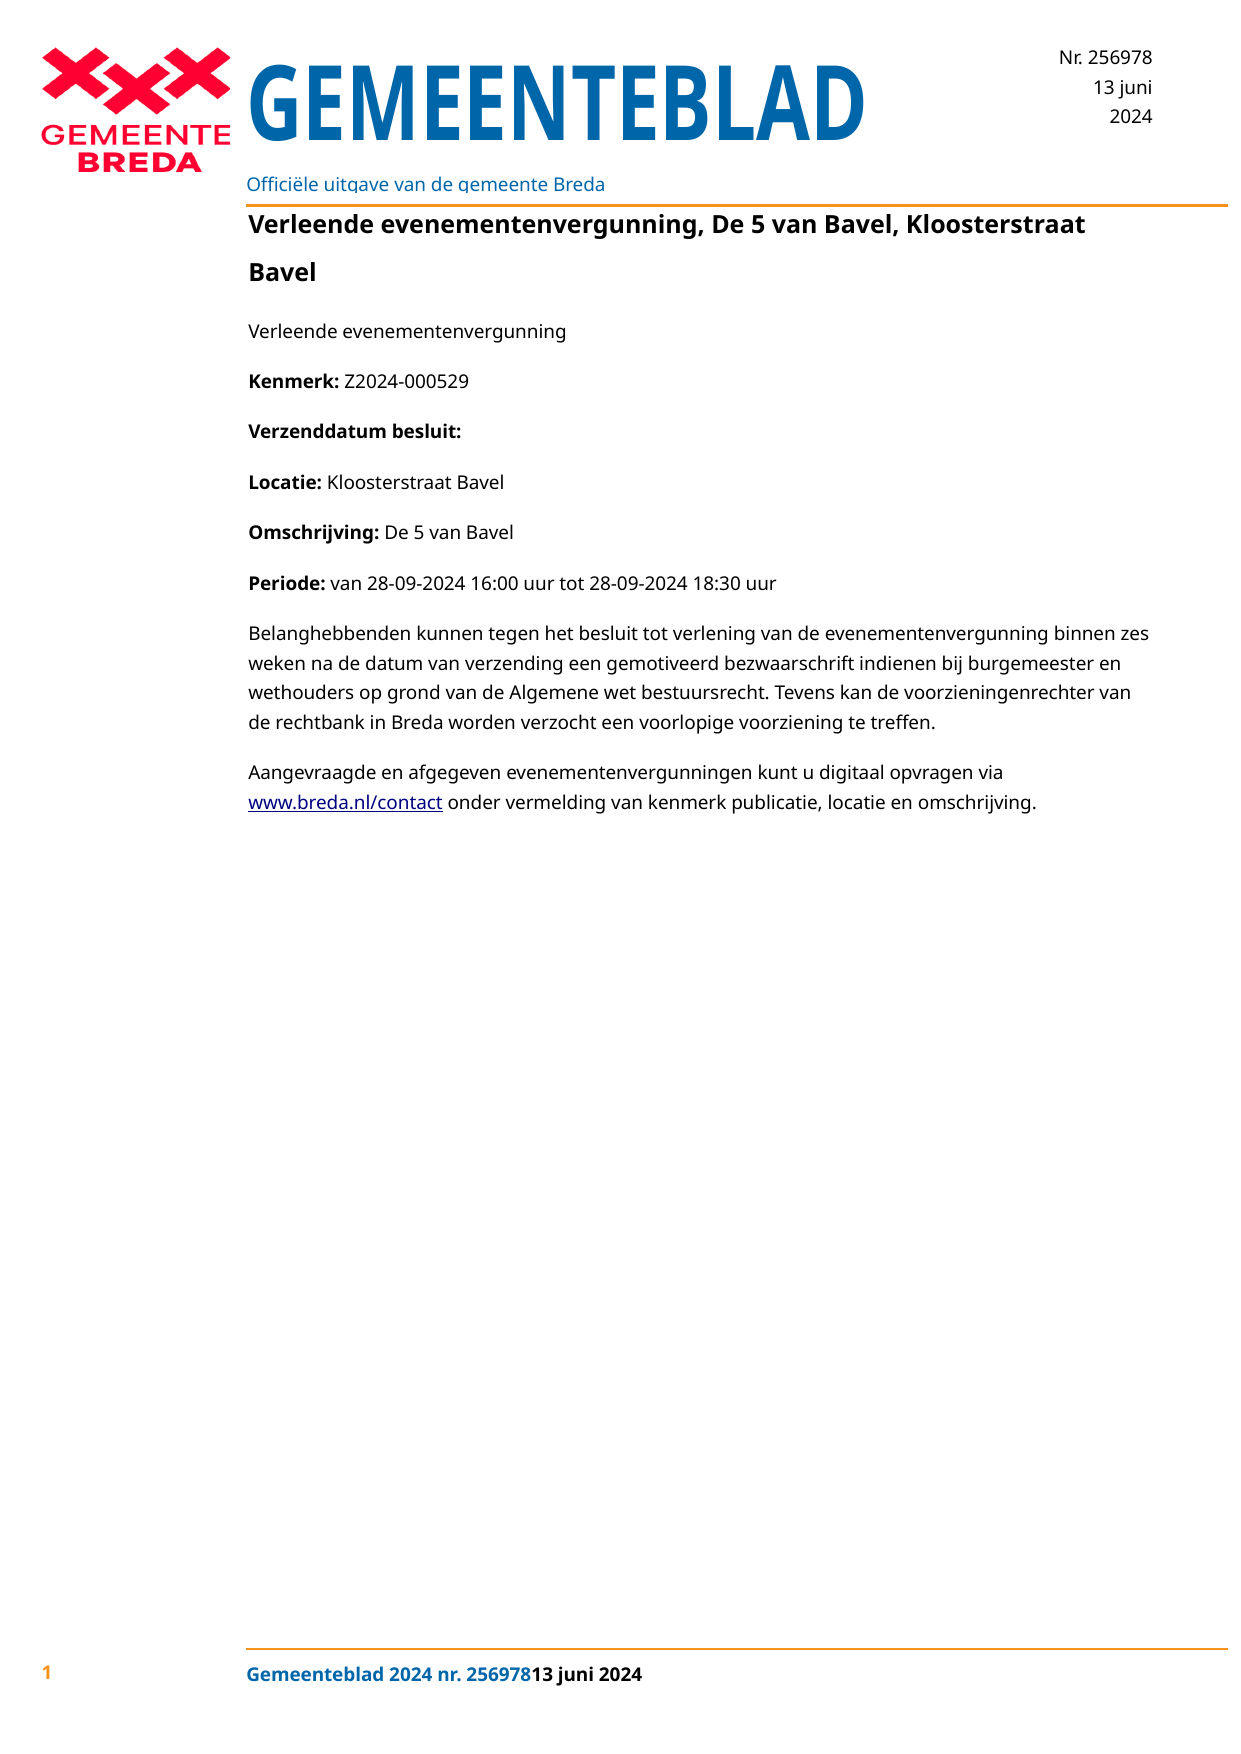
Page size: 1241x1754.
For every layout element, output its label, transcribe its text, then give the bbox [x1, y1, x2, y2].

text Omschrijving: De 5 van Bavel [248, 519, 1152, 545]
picture [41, 47, 231, 172]
text Kenmerk: Z2024-000529 [248, 368, 1152, 394]
text Verleende evenementenvergunning [248, 318, 1152, 344]
text Verleende evenementenvergunning, De 5 van Bavel, Kloosterstraat Bavel [248, 207, 1152, 288]
text Verzenddatum besluit: [248, 419, 1152, 444]
text Belanghebbenden kunnen tegen het besluit tot verlening van de evenementenvergunning binnen zes weken na de datum van verzending een gemotiveerd bezwaarschrift indienen bij burgemeester en wethouders op grond van de Algemene wet bestuursrecht. Tevens kan de voorzieningenrechter van de rechtbank in Breda worden verzocht een voorlopige voorziening te treffen. [248, 620, 1152, 735]
text Periode: van 28-09-2024 16:00 uur tot 28-09-2024 18:30 uur [248, 570, 1152, 596]
text Aangevraagde en afgegeven evenementenvergunningen kunt u digitaal opvragen via www.breda.nl/contact onder vermelding van kenmerk publicatie, locatie en omschrijving. [248, 759, 1152, 815]
text Locatie: Kloosterstraat Bavel [248, 469, 1152, 495]
